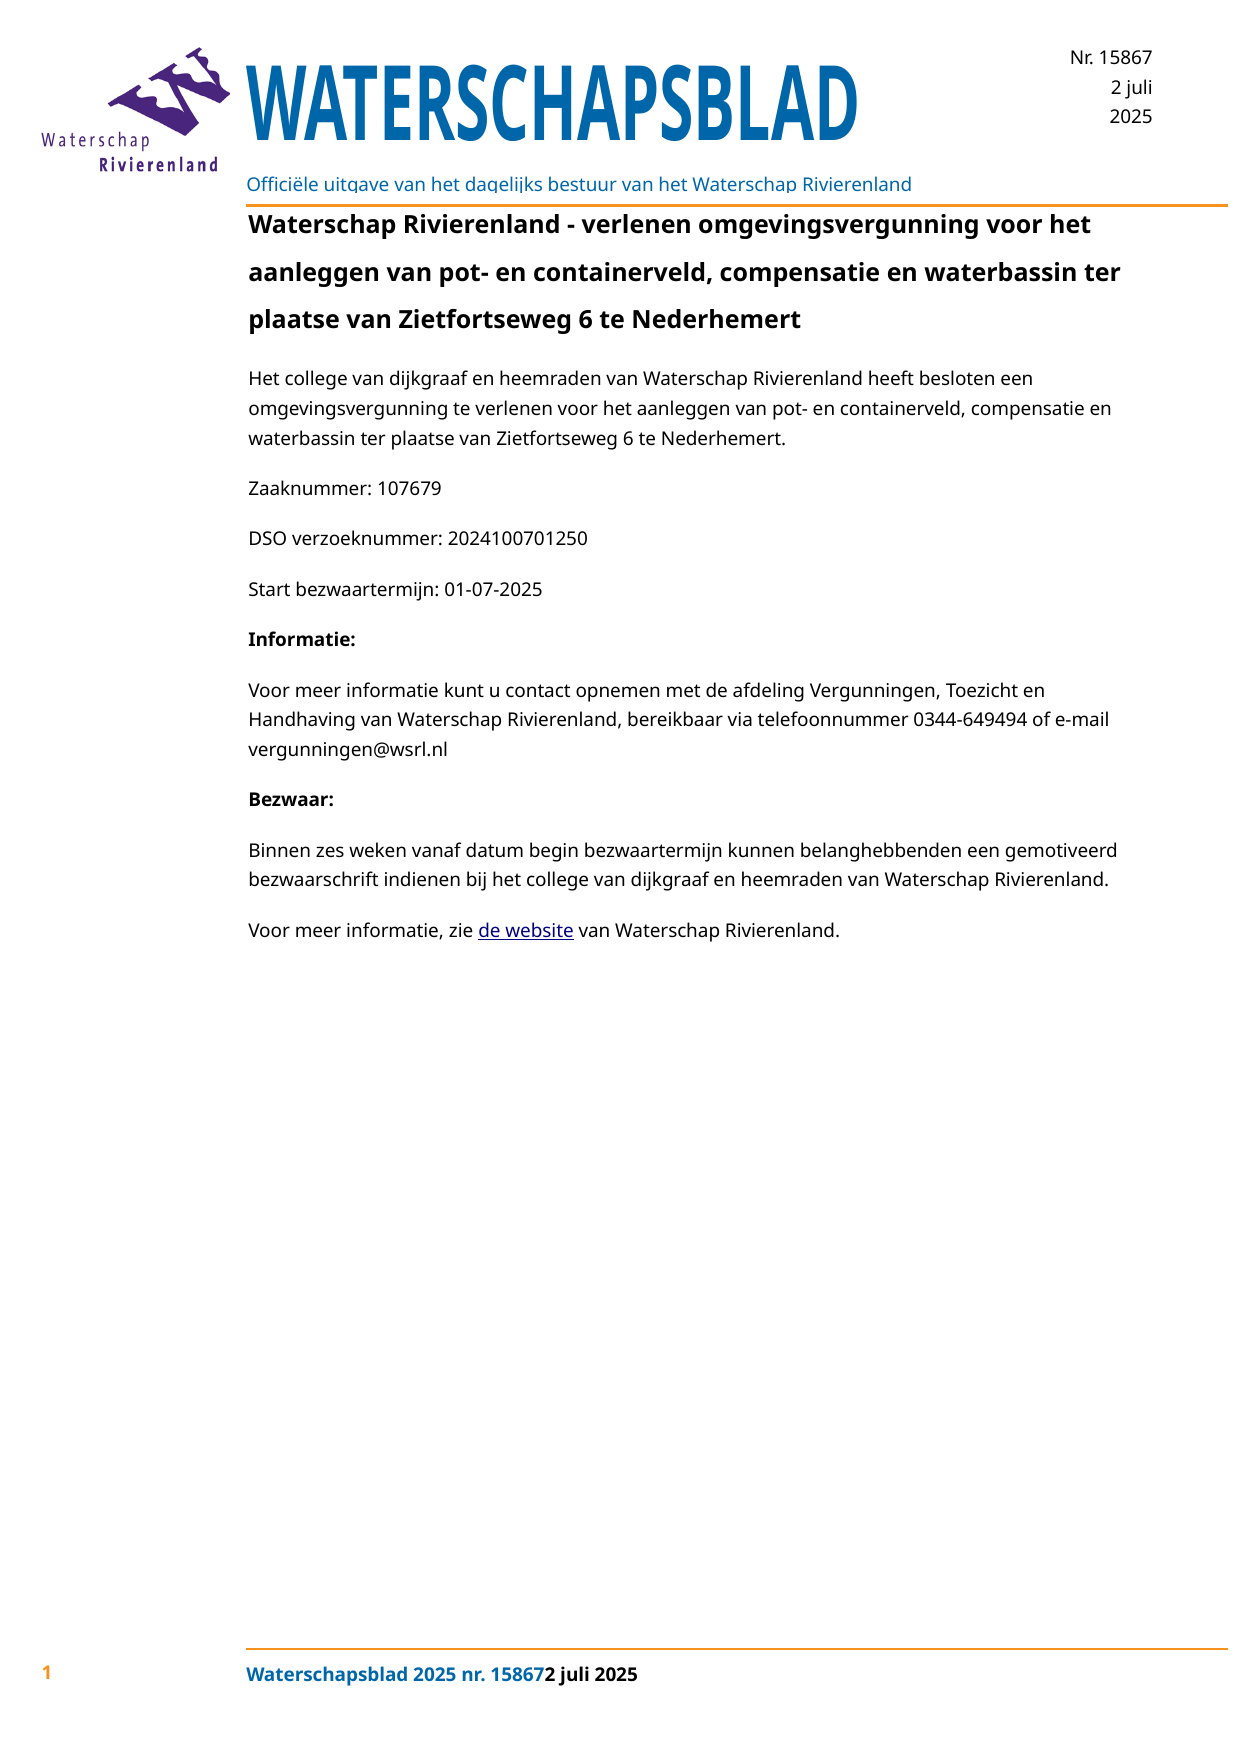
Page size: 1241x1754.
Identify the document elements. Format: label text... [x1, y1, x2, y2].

text Start bezwaartermijn: 01-07-2025 [248, 576, 1152, 602]
text DSO verzoeknummer: 2024100701250 [248, 526, 1152, 551]
text Het college van dijkgraaf en heemraden van Waterschap Rivierenland heeft besloten een omgevingsvergunning te verlenen voor het aanleggen van pot- en containerveld, compensatie en waterbassin ter plaatse van Zietfortseweg 6 te Nederhemert. [248, 366, 1152, 450]
text Informatie: [248, 626, 1152, 652]
text Waterschap Rivierenland - verlenen omgevingsvergunning voor het aanleggen van pot- en containerveld, compensatie en waterbassin ter plaatse van Zietfortseweg 6 te Nederhemert [248, 207, 1152, 336]
text Bezwaar: [248, 786, 1152, 812]
text Zaaknummer: 107679 [248, 475, 1152, 501]
picture [41, 47, 231, 172]
text Binnen zes weken vanaf datum begin bezwaartermijn kunnen belanghebbenden een gemotiveerd bezwaarschrift indienen bij het college van dijkgraaf en heemraden van Waterschap Rivierenland. [248, 837, 1152, 892]
text Voor meer informatie kunt u contact opnemen met de afdeling Vergunningen, Toezicht en Handhaving van Waterschap Rivierenland, bereikbaar via telefoonnummer 0344-649494 of e-mail vergunningen@wsrl.nl [248, 677, 1152, 762]
text Voor meer informatie, zie de website van Waterschap Rivierenland. [248, 917, 1152, 942]
